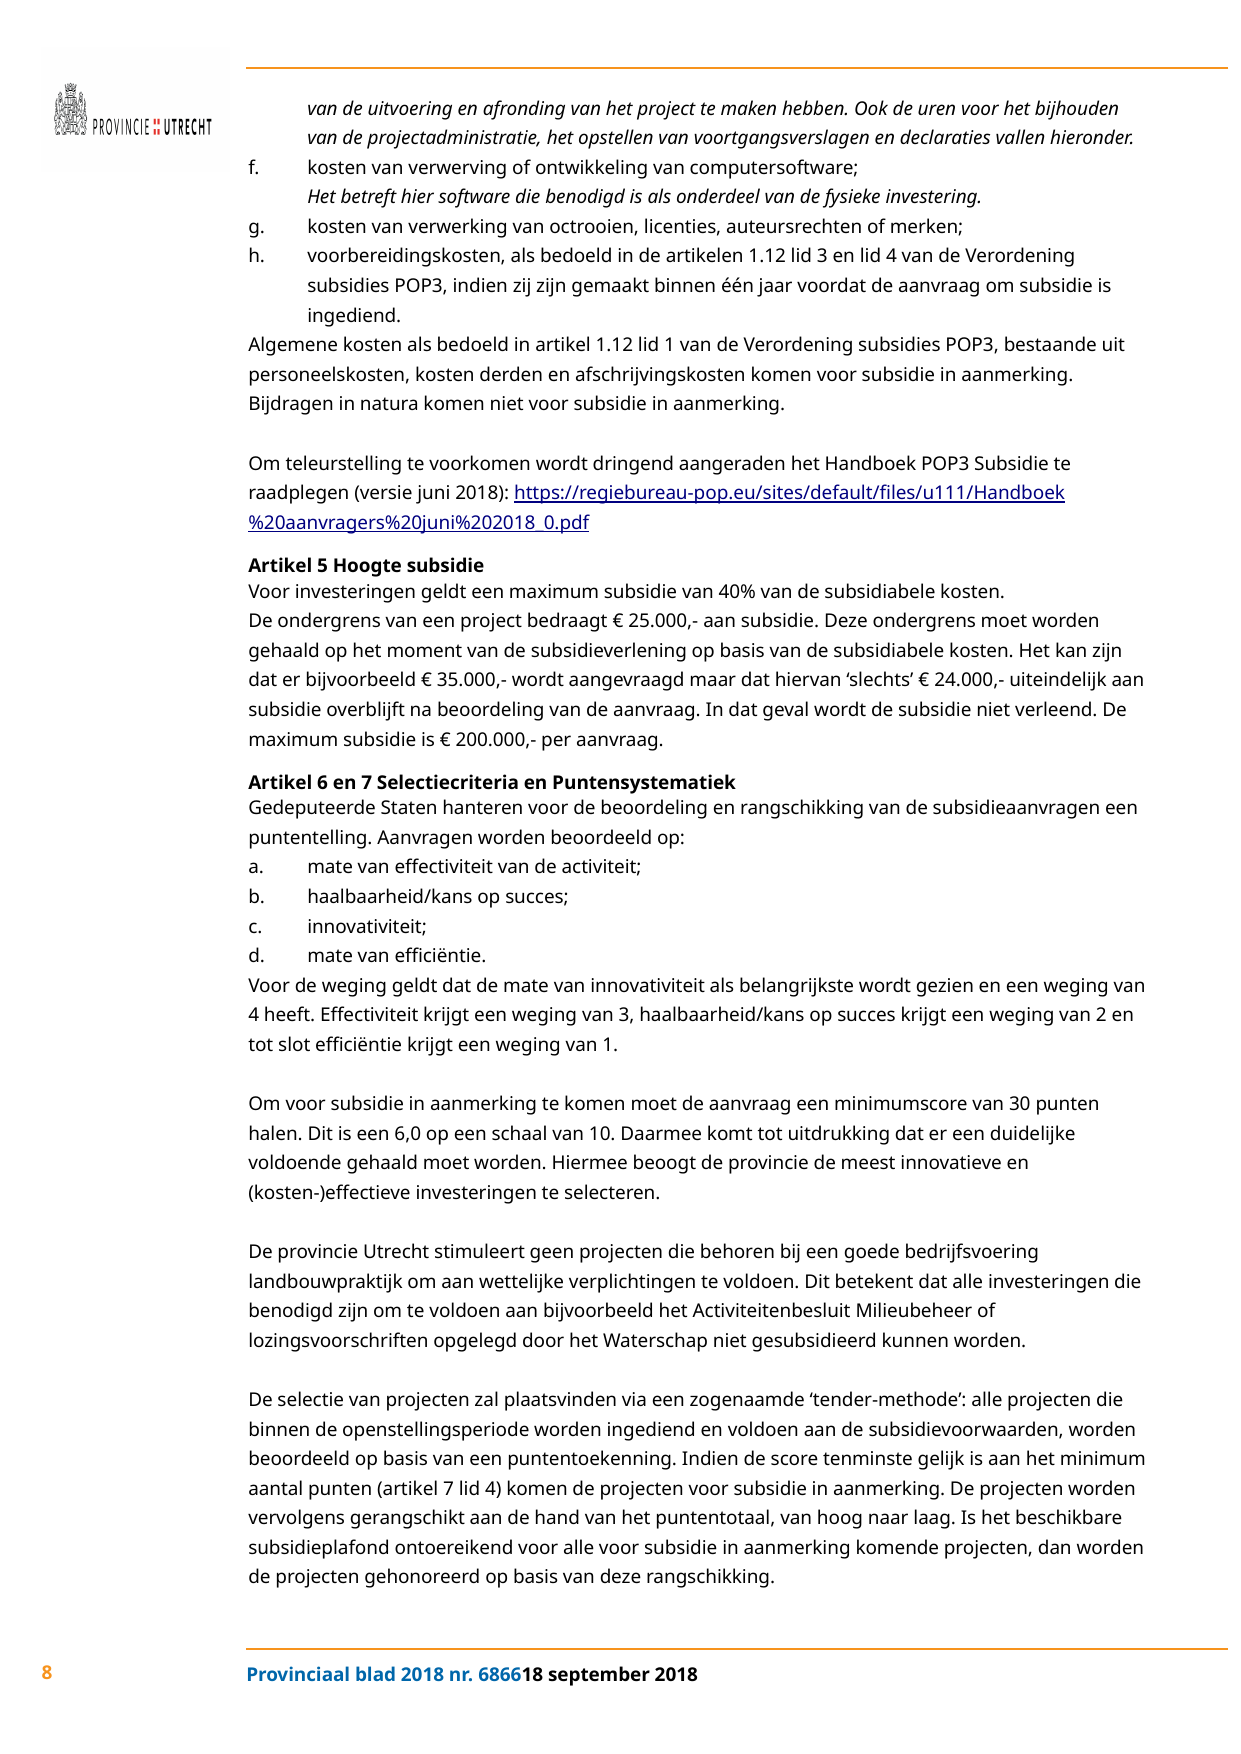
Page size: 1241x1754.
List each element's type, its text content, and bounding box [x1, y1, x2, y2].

list mate van efficiëntie. [248, 942, 1152, 968]
list voorbereidingskosten, als bedoeld in de artikelen 1.12 lid 3 en lid 4 van de Verordening subsidies POP3, indien zij zijn gemaakt binnen één jaar voordat de aanvraag om subsidie is ingediend. [248, 243, 1152, 328]
list innovativiteit; [248, 913, 1152, 939]
list kosten van verwerking van octrooien, licenties, auteursrechten of merken; [248, 213, 1152, 239]
text Algemene kosten als bedoeld in artikel 1.12 lid 1 van de Verordening subsidies POP3, bestaande uit personeelskosten, kosten derden en afschrijvingskosten komen voor subsidie in aanmerking. Bijdragen in natura komen niet voor subsidie in aanmerking. [248, 331, 1152, 416]
list haalbaarheid/kans op succes; [248, 883, 1152, 909]
list Het betreft hier software die benodigd is als onderdeel van de fysieke investering. [248, 183, 1152, 209]
text Voor de weging geldt dat de mate van innovativiteit als belangrijkste wordt gezien en een weging van 4 heeft. Effectiviteit krijgt een weging van 3, haalbaarheid/kans op succes krijgt een weging van 2 en tot slot efficiëntie krijgt een weging van 1. [248, 972, 1152, 1057]
list van de uitvoering en afronding van het project te maken hebben. Ook de uren voor het bijhouden van de projectadministratie, het opstellen van voortgangsverslagen en declaraties vallen hieronder. [248, 95, 1152, 150]
text De selectie van projecten zal plaatsvinden via een zogenaamde ‘tender-methode’: alle projecten die binnen de openstellingsperiode worden ingediend en voldoen aan de subsidievoorwaarden, worden beoordeeld op basis van een puntentoekenning. Indien de score tenminste gelijk is aan het minimum aantal punten (artikel 7 lid 4) komen de projecten voor subsidie in aanmerking. De projecten worden vervolgens gerangschikt aan de hand van het puntentotaal, van hoog naar laag. Is het beschikbare subsidieplafond ontoereikend voor alle voor subsidie in aanmerking komende projecten, dan worden de projecten gehonoreerd op basis van deze rangschikking. [248, 1386, 1152, 1589]
text De ondergrens van een project bedraagt € 25.000,- aan subsidie. Deze ondergrens moet worden gehaald op het moment van de subsidieverlening op basis van de subsidiabele kosten. Het kan zijn dat er bijvoorbeeld € 35.000,- wordt aangevraagd maar dat hiervan ‘slechts’ € 24.000,- uiteindelijk aan subsidie overblijft na beoordeling van de aanvraag. In dat geval wordt de subsidie niet verleend. De maximum subsidie is € 200.000,- per aanvraag. [248, 607, 1152, 751]
text Artikel 5 Hoogte subsidie [248, 552, 1152, 578]
text Gedeputeerde Staten hanteren voor de beoordeling en rangschikking van de subsidieaanvragen een puntentelling. Aanvragen worden beoordeeld op: [248, 794, 1152, 850]
text Om voor subsidie in aanmerking te komen moet de aanvraag een minimumscore van 30 punten halen. Dit is een 6,0 op een schaal van 10. Daarmee komt tot uitdrukking dat er een duidelijke voldoende gehaald moet worden. Hiermee beoogt de provincie de meest innovatieve en (kosten-)effectieve investeringen te selecteren. [248, 1090, 1152, 1205]
list kosten van verwerving of ontwikkeling van computersoftware; [248, 154, 1152, 180]
text Artikel 6 en 7 Selectiecriteria en Puntensystematiek [248, 769, 1152, 794]
text Om teleurstelling te voorkomen wordt dringend aangeraden het Handboek POP3 Subsidie te raadplegen (versie juni 2018): https://regiebureau-pop.eu/sites/default/files/u111/Handboek%20aanvragers%20juni%202018_0.pdf [248, 450, 1152, 535]
text Voor investeringen geldt een maximum subsidie van 40% van de subsidiabele kosten. [248, 578, 1152, 603]
list mate van effectiviteit van de activiteit; [248, 854, 1152, 879]
picture [41, 47, 231, 172]
text De provincie Utrecht stimuleert geen projecten die behoren bij een goede bedrijfsvoering landbouwpraktijk om aan wettelijke verplichtingen te voldoen. Dit betekent dat alle investeringen die benodigd zijn om te voldoen aan bijvoorbeeld het Activiteitenbesluit Milieubeheer of lozingsvoorschriften opgelegd door het Waterschap niet gesubsidieerd kunnen worden. [248, 1238, 1152, 1353]
